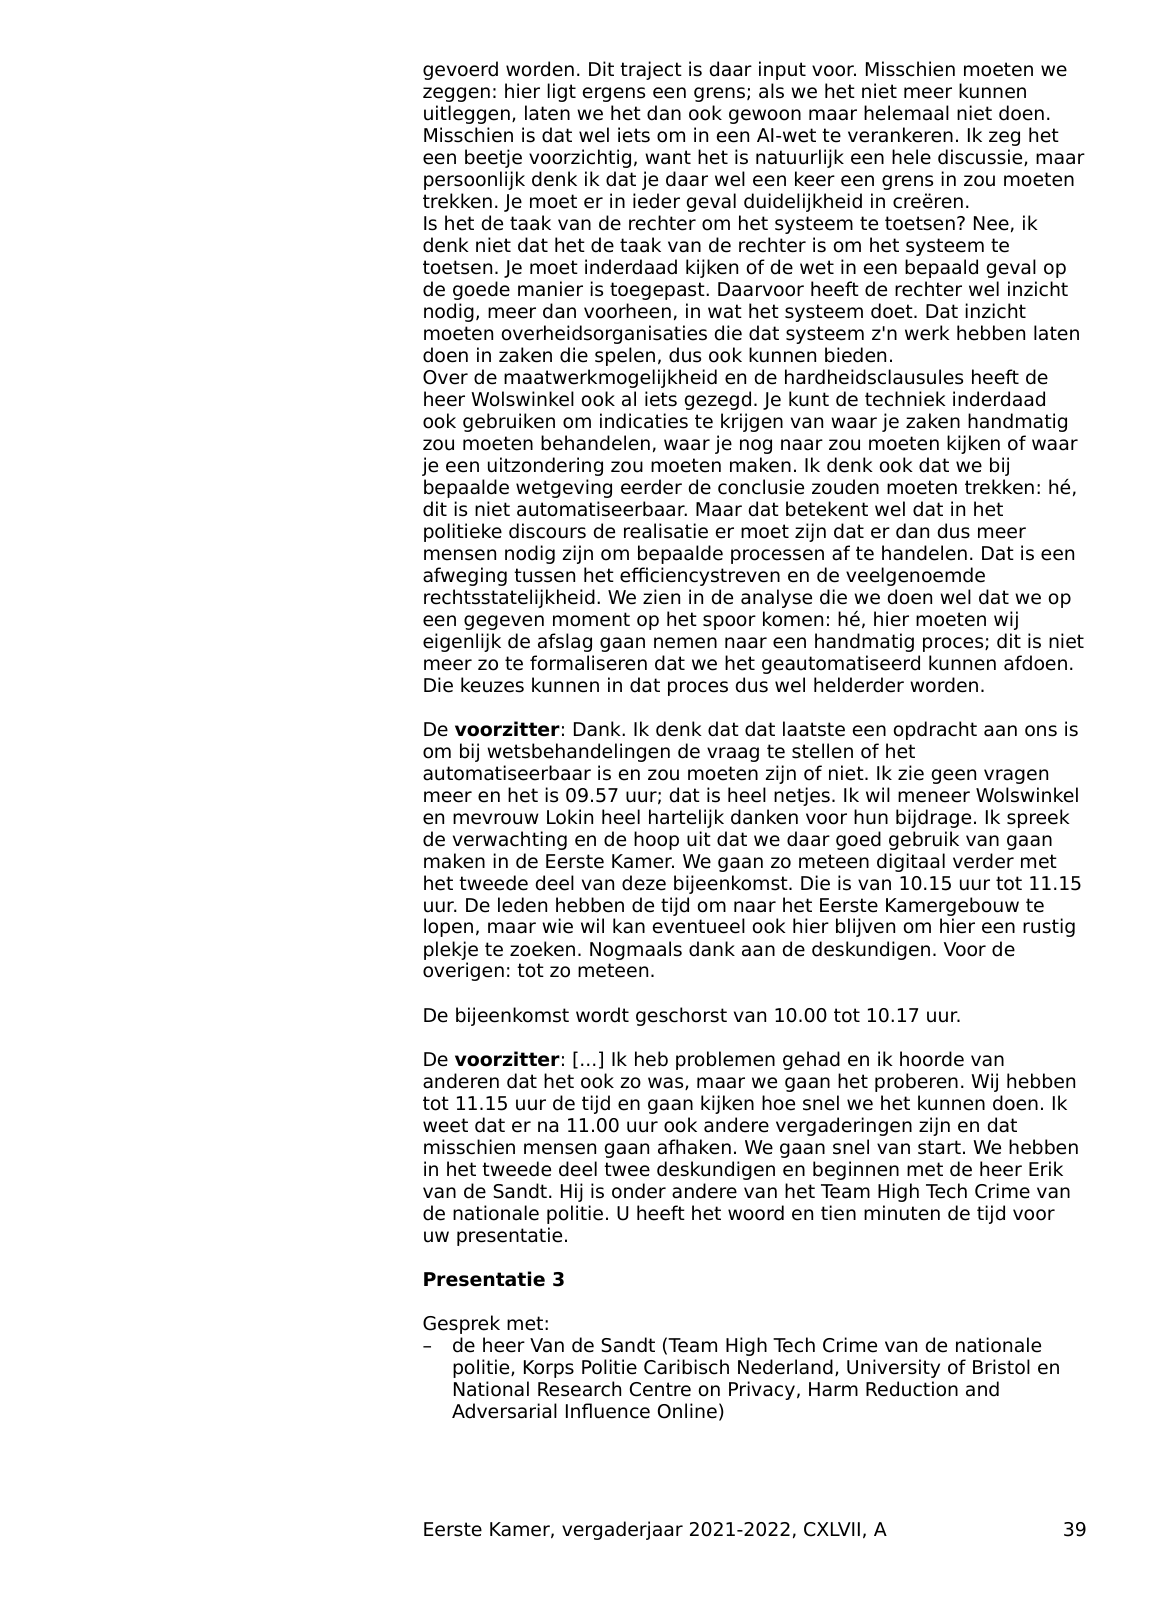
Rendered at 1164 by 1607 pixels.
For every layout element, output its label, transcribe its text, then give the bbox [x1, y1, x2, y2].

subtitle Presentatie 3 [422, 1269, 1087, 1291]
text gevoerd worden. Dit traject is daar input voor. Misschien moeten we zeggen: hier ligt ergens een grens; als we het niet meer kunnen uitleggen, laten we het dan ook gewoon maar helemaal niet doen. Misschien is dat wel iets om in een AI-wet te verankeren. Ik zeg het een beetje voorzichtig, want het is natuurlijk een hele discussie, maar persoonlijk denk ik dat je daar wel een keer een grens in zou moeten trekken. Je moet er in ieder geval duidelijkheid in creëren. [422, 59, 1087, 213]
text Gesprek met: [422, 1313, 1087, 1335]
text – de heer Van de Sandt (Team High Tech Crime van de nationale politie, Korps Politie Caribisch Nederland, University of Bristol en National Research Centre on Privacy, Harm Reduction and Adversarial Influence Online) [422, 1335, 1087, 1423]
text De voorzitter: [...] Ik heb problemen gehad en ik hoorde van anderen dat het ook zo was, maar we gaan het proberen. Wij hebben tot 11.15 uur de tijd en gaan kijken hoe snel we het kunnen doen. Ik weet dat er na 11.00 uur ook andere vergaderingen zijn en dat misschien mensen gaan afhaken. We gaan snel van start. We hebben in het tweede deel twee deskundigen en beginnen met de heer Erik van de Sandt. Hij is onder andere van het Team High Tech Crime van de nationale politie. U heeft het woord en tien minuten de tijd voor uw presentatie. [422, 1049, 1087, 1247]
text Is het de taak van de rechter om het systeem te toetsen? Nee, ik denk niet dat het de taak van de rechter is om het systeem te toetsen. Je moet inderdaad kijken of de wet in een bepaald geval op de goede manier is toegepast. Daarvoor heeft de rechter wel inzicht nodig, meer dan voorheen, in wat het systeem doet. Dat inzicht moeten overheidsorganisaties die dat systeem z'n werk hebben laten doen in zaken die spelen, dus ook kunnen bieden. [422, 213, 1087, 367]
text De bijeenkomst wordt geschorst van 10.00 tot 10.17 uur. [422, 1004, 1087, 1027]
text De voorzitter: Dank. Ik denk dat dat laatste een opdracht aan ons is om bij wetsbehandelingen de vraag te stellen of het automatiseerbaar is en zou moeten zijn of niet. Ik zie geen vragen meer en het is 09.57 uur; dat is heel netjes. Ik wil meneer Wolswinkel en mevrouw Lokin heel hartelijk danken voor hun bijdrage. Ik spreek de verwachting en de hoop uit dat we daar goed gebruik van gaan maken in de Eerste Kamer. We gaan zo meteen digitaal verder met het tweede deel van deze bijeenkomst. Die is van 10.15 uur tot 11.15 uur. De leden hebben de tijd om naar het Eerste Kamergebouw te lopen, maar wie wil kan eventueel ook hier blijven om hier een rustig plekje te zoeken. Nogmaals dank aan de deskundigen. Voor de overigen: tot zo meteen. [422, 719, 1087, 982]
text Over de maatwerkmogelijkheid en de hardheidsclausules heeft de heer Wolswinkel ook al iets gezegd. Je kunt de techniek inderdaad ook gebruiken om indicaties te krijgen van waar je zaken handmatig zou moeten behandelen, waar je nog naar zou moeten kijken of waar je een uitzondering zou moeten maken. Ik denk ook dat we bij bepaalde wetgeving eerder de conclusie zouden moeten trekken: hé, dit is niet automatiseerbaar. Maar dat betekent wel dat in het politieke discours de realisatie er moet zijn dat er dan dus meer mensen nodig zijn om bepaalde processen af te handelen. Dat is een afweging tussen het efficiencystreven en de veelgenoemde rechtsstatelijkheid. We zien in de analyse die we doen wel dat we op een gegeven moment op het spoor komen: hé, hier moeten wij eigenlijk de afslag gaan nemen naar een handmatig proces; dit is niet meer zo te formaliseren dat we het geautomatiseerd kunnen afdoen. Die keuzes kunnen in dat proces dus wel helderder worden. [422, 367, 1087, 696]
